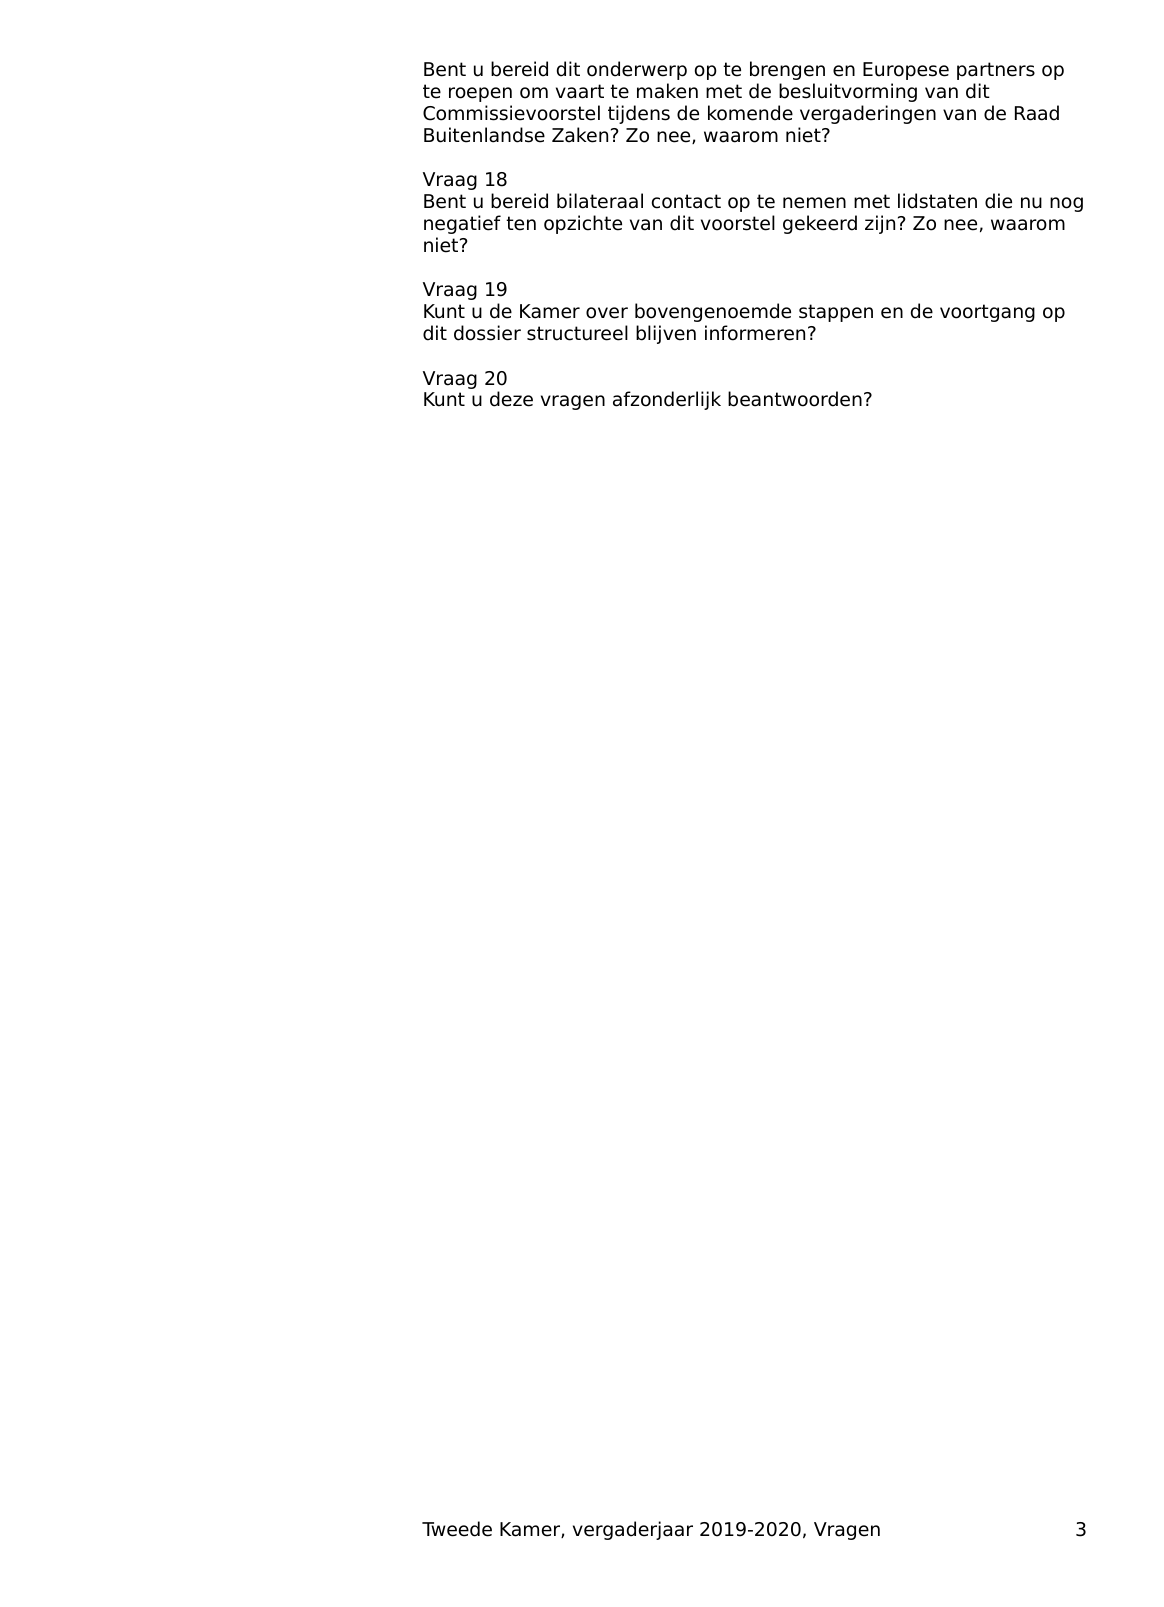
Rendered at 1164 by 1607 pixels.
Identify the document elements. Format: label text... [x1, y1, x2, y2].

text Kunt u deze vragen afzonderlijk beantwoorden? [422, 389, 1087, 411]
text Vraag 20 [422, 367, 1087, 389]
text Vraag 18 [422, 169, 1087, 191]
text Vraag 19 [422, 279, 1087, 301]
text Bent u bereid dit onderwerp op te brengen en Europese partners op te roepen om vaart te maken met de besluitvorming van dit Commissievoorstel tijdens de komende vergaderingen van de Raad Buitenlandse Zaken? Zo nee, waarom niet? [422, 59, 1087, 147]
text Kunt u de Kamer over bovengenoemde stappen en de voortgang op dit dossier structureel blijven informeren? [422, 301, 1087, 345]
text Bent u bereid bilateraal contact op te nemen met lidstaten die nu nog negatief ten opzichte van dit voorstel gekeerd zijn? Zo nee, waarom niet? [422, 191, 1087, 257]
